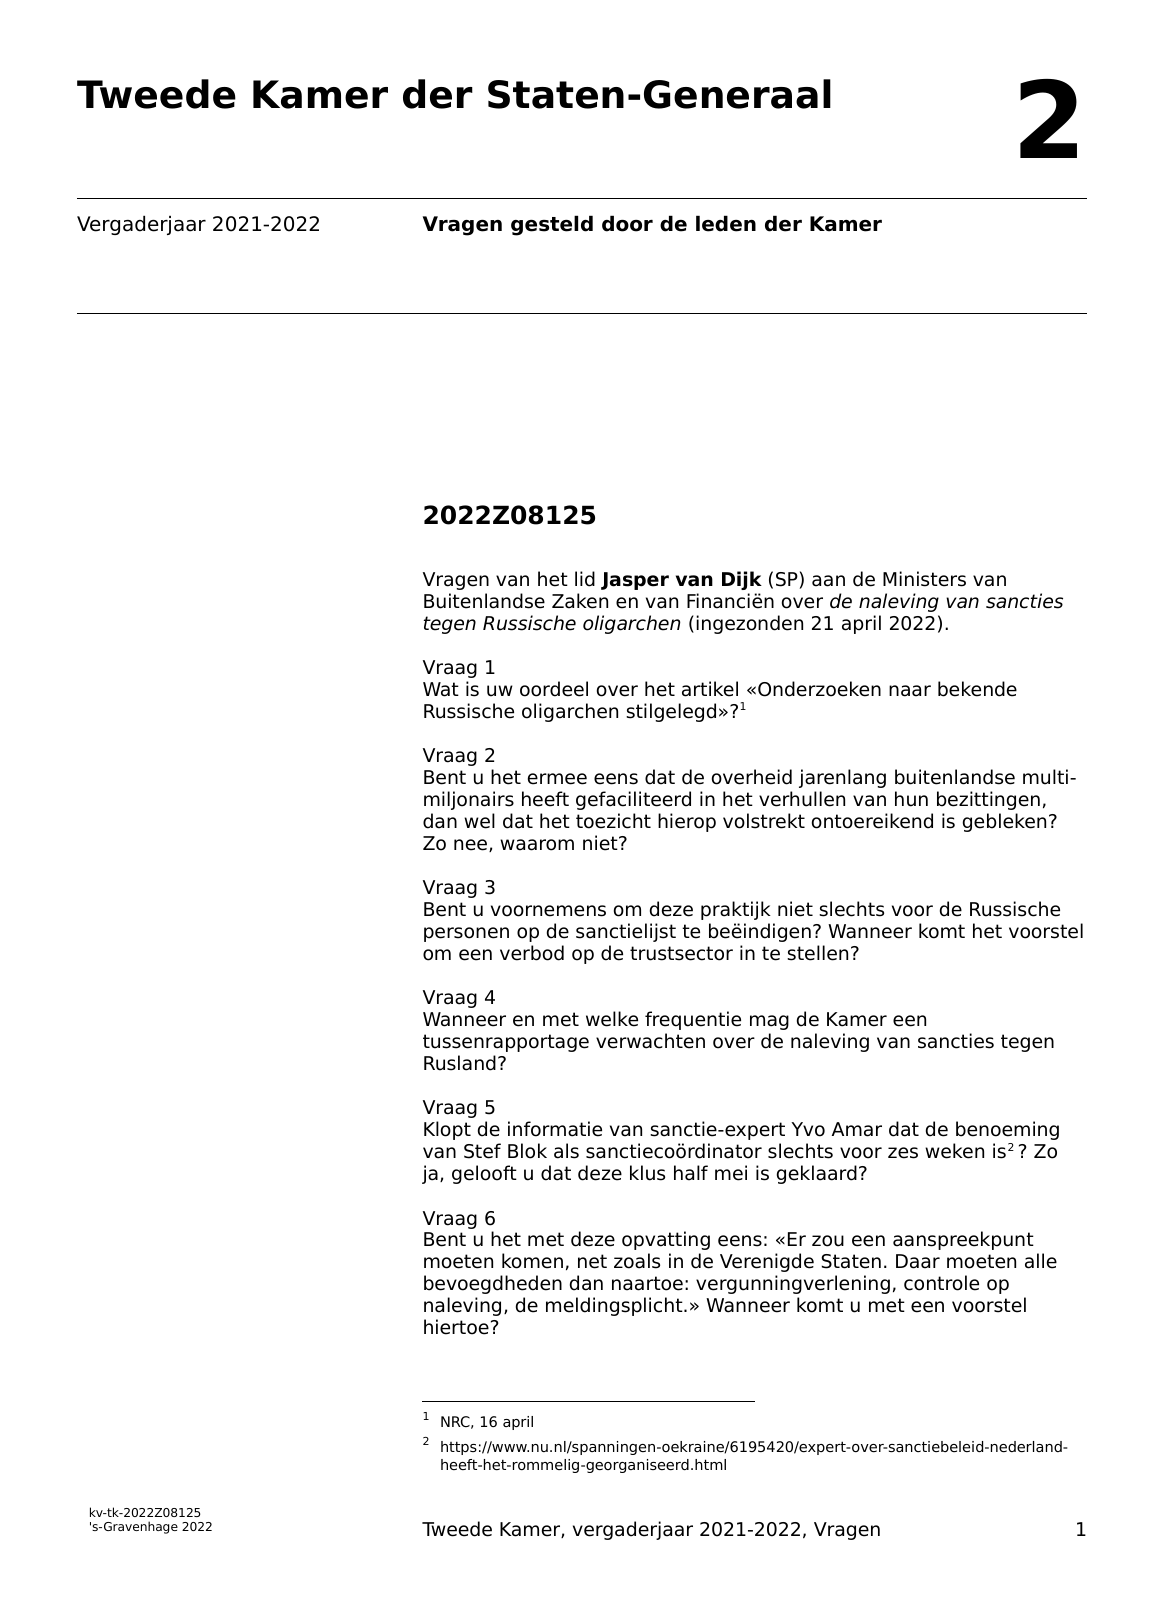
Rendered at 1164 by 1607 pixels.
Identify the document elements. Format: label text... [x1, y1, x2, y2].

text 's-Gravenhage 2022 [88, 1520, 323, 1534]
text Bent u het met deze opvatting eens: «Er zou een aanspreekpunt moeten komen, net zoals in de Verenigde Staten. Daar moeten alle bevoegdheden dan naartoe: vergunningverlening, controle op naleving, de meldingsplicht.» Wanneer komt u met een voorstel hiertoe? [422, 1229, 1087, 1339]
text Wanneer en met welke frequentie mag de Kamer een tussenrapportage verwachten over de naleving van sancties tegen Rusland? [422, 1009, 1087, 1075]
text Wat is uw oordeel over het artikel «Onderzoeken naar bekende Russische oligarchen stilgelegd»? [422, 679, 1087, 723]
text Vraag 5 [422, 1097, 1087, 1119]
text Vraag 2 [422, 745, 1087, 767]
text Vraag 3 [422, 877, 1087, 899]
text kv-tk-2022Z08125 [88, 1506, 323, 1520]
text 2022Z08125 [422, 501, 1087, 531]
text Bent u voornemens om deze praktijk niet slechts voor de Russische personen op de sanctielijst te beëindigen? Wanneer komt het voorstel om een verbod op de trustsector in te stellen? [422, 899, 1087, 965]
text https://www.nu.nl/spanningen-oekraine/6195420/expert-over-sanctiebeleid-nederland-heeft-het-rommelig-georganiseerd.html [422, 1435, 1087, 1474]
table_cell Vergaderjaar 2021-2022 [77, 199, 422, 313]
table_header 2 [886, 59, 1087, 198]
text Vraag 6 [422, 1207, 1087, 1229]
table_header Tweede Kamer der Staten-Generaal [77, 59, 886, 198]
text NRC, 16 april [422, 1410, 1087, 1432]
text Bent u het ermee eens dat de overheid jarenlang buitenlandse multi-miljonairs heeft gefaciliteerd in het verhullen van hun bezittingen, dan wel dat het toezicht hierop volstrekt ontoereikend is gebleken? Zo nee, waarom niet? [422, 767, 1087, 855]
text Vragen van het lid Jasper van Dijk (SP) aan de Ministers van Buitenlandse Zaken en van Financiën over de naleving van sancties tegen Russische oligarchen (ingezonden 21 april 2022). [422, 569, 1087, 635]
text Vraag 4 [422, 987, 1087, 1009]
text Vraag 1 [422, 657, 1087, 679]
text Klopt de informatie van sanctie-expert Yvo Amar dat de benoeming van Stef Blok als sanctiecoördinator slechts voor zes weken is? Zo ja, gelooft u dat deze klus half mei is geklaard? [422, 1119, 1087, 1185]
table_cell Vragen gesteld door de leden der Kamer [422, 199, 1087, 313]
